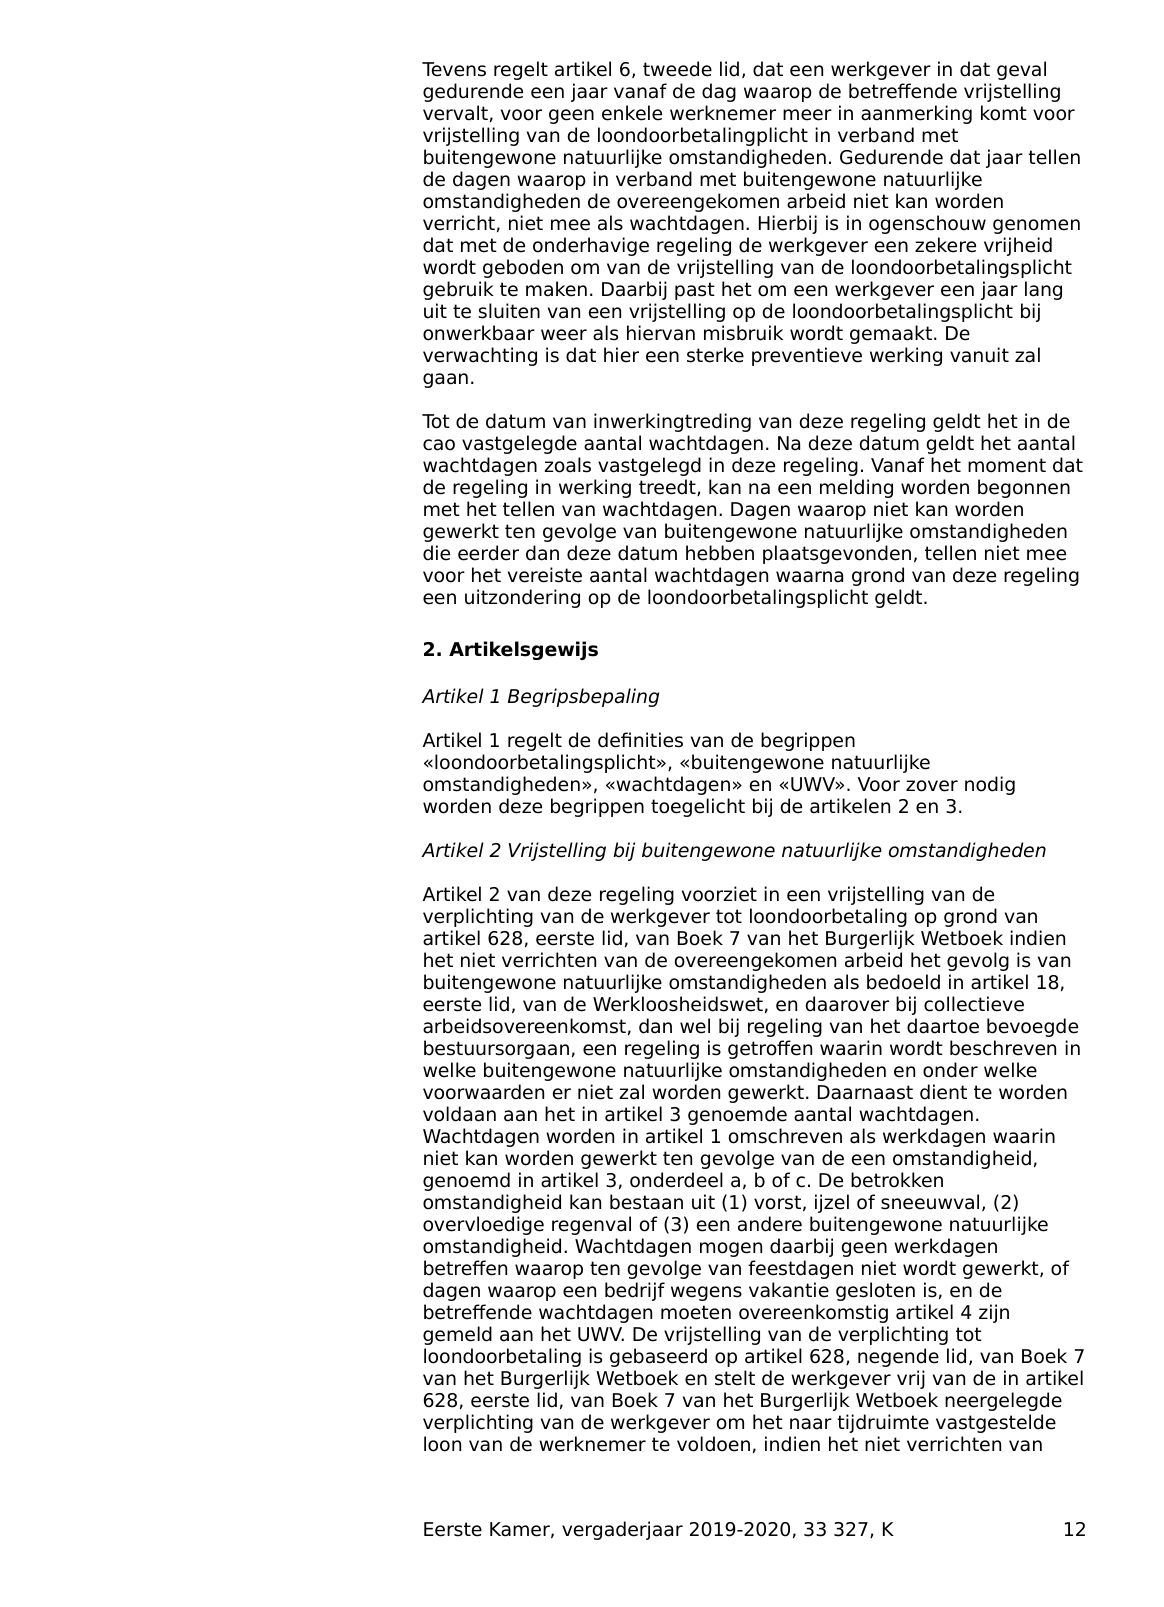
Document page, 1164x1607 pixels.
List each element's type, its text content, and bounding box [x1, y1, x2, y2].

subtitle Artikel 1 Begripsbepaling [422, 686, 1087, 708]
text Tot de datum van inwerkingtreding van deze regeling geldt het in de cao vastgelegde aantal wachtdagen. Na deze datum geldt het aantal wachtdagen zoals vastgelegd in deze regeling. Vanaf het moment dat de regeling in werking treedt, kan na een melding worden begonnen met het tellen van wachtdagen. Dagen waarop niet kan worden gewerkt ten gevolge van buitengewone natuurlijke omstandigheden die eerder dan deze datum hebben plaatsgevonden, tellen niet mee voor het vereiste aantal wachtdagen waarna grond van deze regeling een uitzondering op de loondoorbetalingsplicht geldt. [422, 411, 1087, 609]
text Artikel 1 regelt de definities van de begrippen «loondoorbetalingsplicht», «buitengewone natuurlijke omstandigheden», «wachtdagen» en «UWV». Voor zover nodig worden deze begrippen toegelicht bij de artikelen 2 en 3. [422, 730, 1087, 818]
subtitle 2. Artikelsgewijs [422, 639, 1087, 661]
text Tevens regelt artikel 6, tweede lid, dat een werkgever in dat geval gedurende een jaar vanaf de dag waarop de betreffende vrijstelling vervalt, voor geen enkele werknemer meer in aanmerking komt voor vrijstelling van de loondoorbetalingplicht in verband met buitengewone natuurlijke omstandigheden. Gedurende dat jaar tellen de dagen waarop in verband met buitengewone natuurlijke omstandigheden de overeengekomen arbeid niet kan worden verricht, niet mee als wachtdagen. Hierbij is in ogenschouw genomen dat met de onderhavige regeling de werkgever een zekere vrijheid wordt geboden om van de vrijstelling van de loondoorbetalingsplicht gebruik te maken. Daarbij past het om een werkgever een jaar lang uit te sluiten van een vrijstelling op de loondoorbetalingsplicht bij onwerkbaar weer als hiervan misbruik wordt gemaakt. De verwachting is dat hier een sterke preventieve werking vanuit zal gaan. [422, 59, 1087, 389]
subtitle Artikel 2 Vrijstelling bij buitengewone natuurlijke omstandigheden [422, 840, 1087, 862]
text Artikel 2 van deze regeling voorziet in een vrijstelling van de verplichting van de werkgever tot loondoorbetaling op grond van artikel 628, eerste lid, van Boek 7 van het Burgerlijk Wetboek indien het niet verrichten van de overeengekomen arbeid het gevolg is van buitengewone natuurlijke omstandigheden als bedoeld in artikel 18, eerste lid, van de Werkloosheidswet, en daarover bij collectieve arbeidsovereenkomst, dan wel bij regeling van het daartoe bevoegde bestuursorgaan, een regeling is getroffen waarin wordt beschreven in welke buitengewone natuurlijke omstandigheden en onder welke voorwaarden er niet zal worden gewerkt. Daarnaast dient te worden voldaan aan het in artikel 3 genoemde aantal wachtdagen. Wachtdagen worden in artikel 1 omschreven als werkdagen waarin niet kan worden gewerkt ten gevolge van de een omstandigheid, genoemd in artikel 3, onderdeel a, b of c. De betrokken omstandigheid kan bestaan uit (1) vorst, ijzel of sneeuwval, (2) overvloedige regenval of (3) een andere buitengewone natuurlijke omstandigheid. Wachtdagen mogen daarbij geen werkdagen betreffen waarop ten gevolge van feestdagen niet wordt gewerkt, of dagen waarop een bedrijf wegens vakantie gesloten is, en de betreffende wachtdagen moeten overeenkomstig artikel 4 zijn gemeld aan het UWV. De vrijstelling van de verplichting tot loondoorbetaling is gebaseerd op artikel 628, negende lid, van Boek 7 van het Burgerlijk Wetboek en stelt de werkgever vrij van de in artikel 628, eerste lid, van Boek 7 van het Burgerlijk Wetboek neergelegde verplichting van de werkgever om het naar tijdruimte vastgestelde loon van de werknemer te voldoen, indien het niet verrichten van [422, 884, 1087, 1456]
